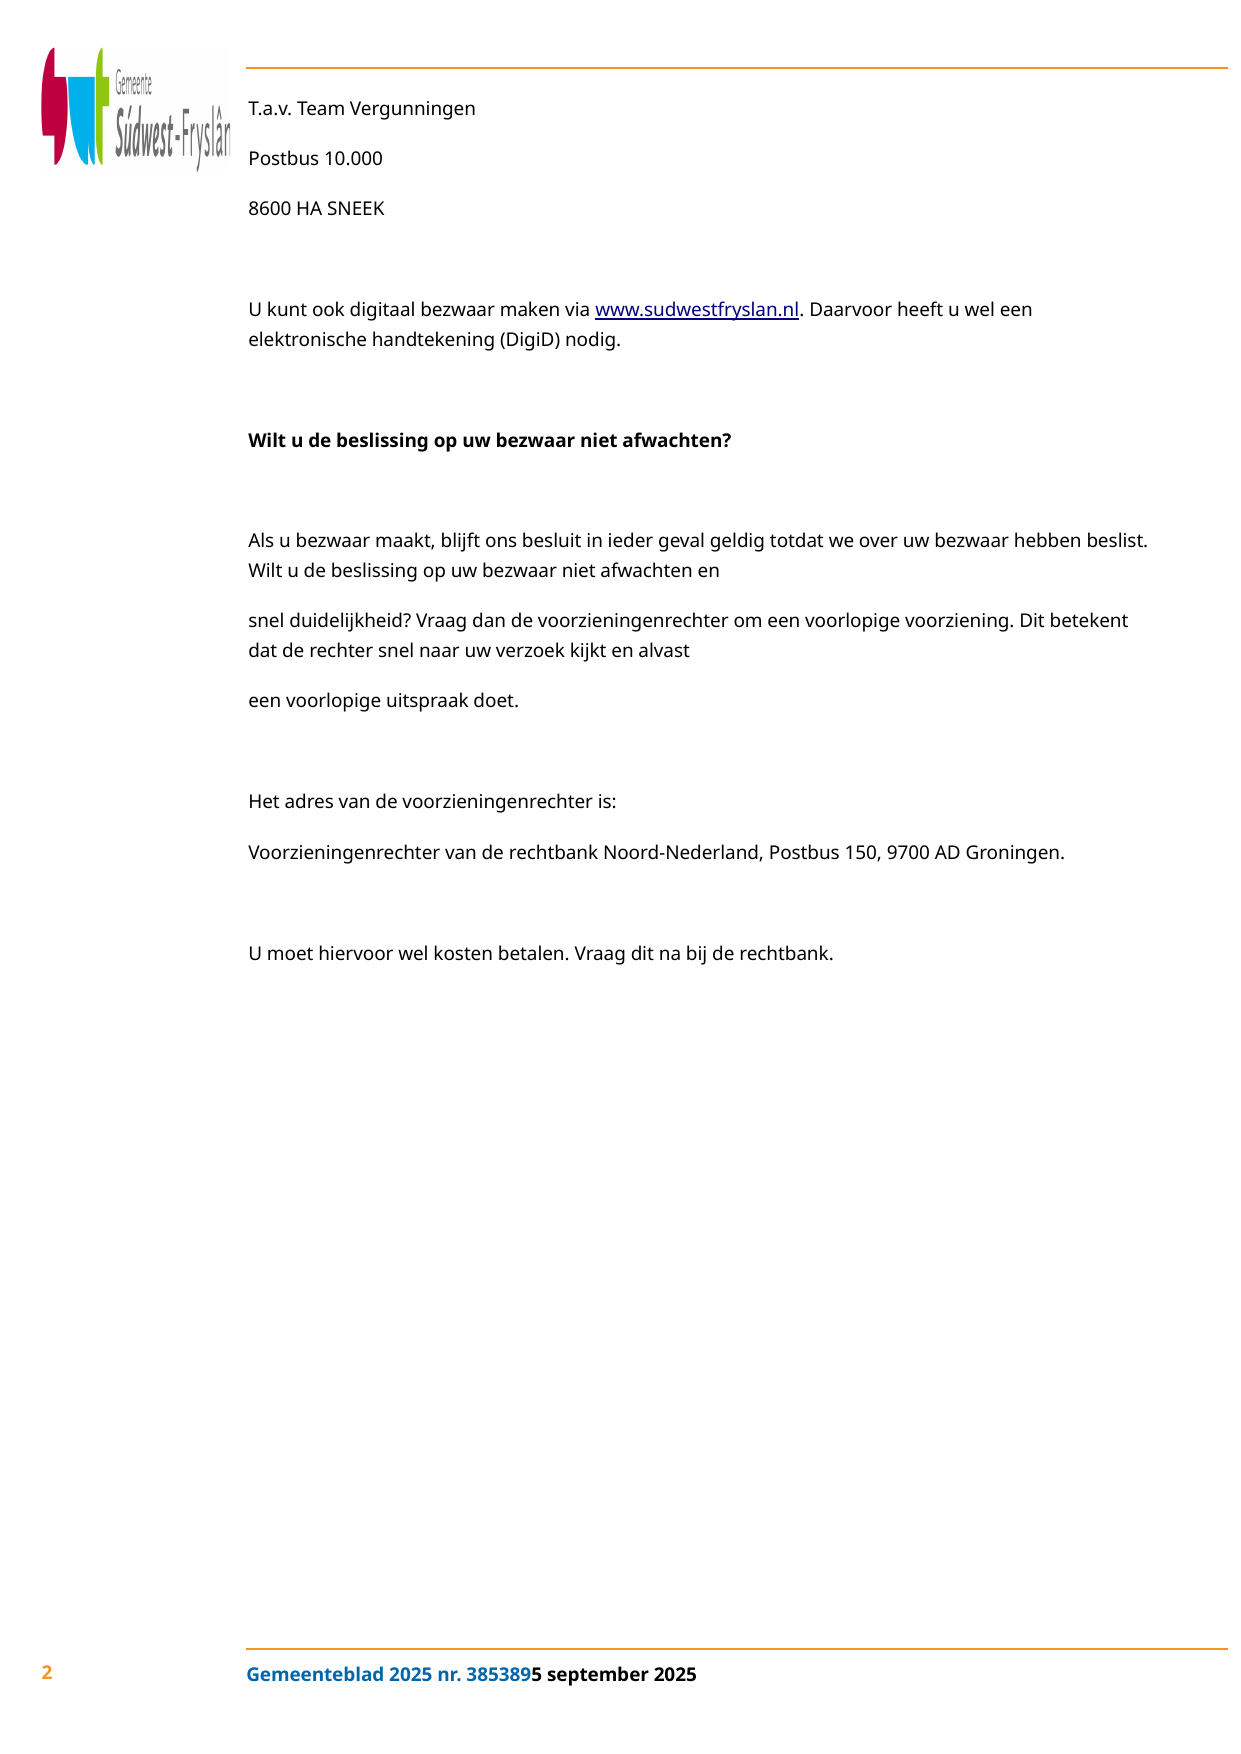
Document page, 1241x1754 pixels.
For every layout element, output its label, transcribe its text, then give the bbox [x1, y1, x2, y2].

text Als u bezwaar maakt, blijft ons besluit in ieder geval geldig totdat we over uw bezwaar hebben beslist. Wilt u de beslissing op uw bezwaar niet afwachten en [248, 528, 1152, 583]
text Het adres van de voorzieningenrechter is: [248, 788, 1152, 814]
text Voorzieningenrechter van de rechtbank Noord-Nederland, Postbus 150, 9700 AD Groningen. [248, 839, 1152, 865]
picture [41, 47, 231, 172]
text Wilt u de beslissing op uw bezwaar niet afwachten? [248, 427, 1152, 453]
text Postbus 10.000 [248, 145, 1152, 171]
text T.a.v. Team Vergunningen [248, 95, 1152, 121]
text U moet hiervoor wel kosten betalen. Vraag dit na bij de rechtbank. [248, 940, 1152, 966]
text snel duidelijkheid? Vraag dan de voorzieningenrechter om een voorlopige voorziening. Dit betekent dat de rechter snel naar uw verzoek kijkt en alvast [248, 608, 1152, 663]
text 8600 HA SNEEK [248, 196, 1152, 221]
text een voorlopige uitspraak doet. [248, 688, 1152, 713]
text U kunt ook digitaal bezwaar maken via www.sudwestfryslan.nl. Daarvoor heeft u wel een elektronische handtekening (DigiD) nodig. [248, 296, 1152, 352]
